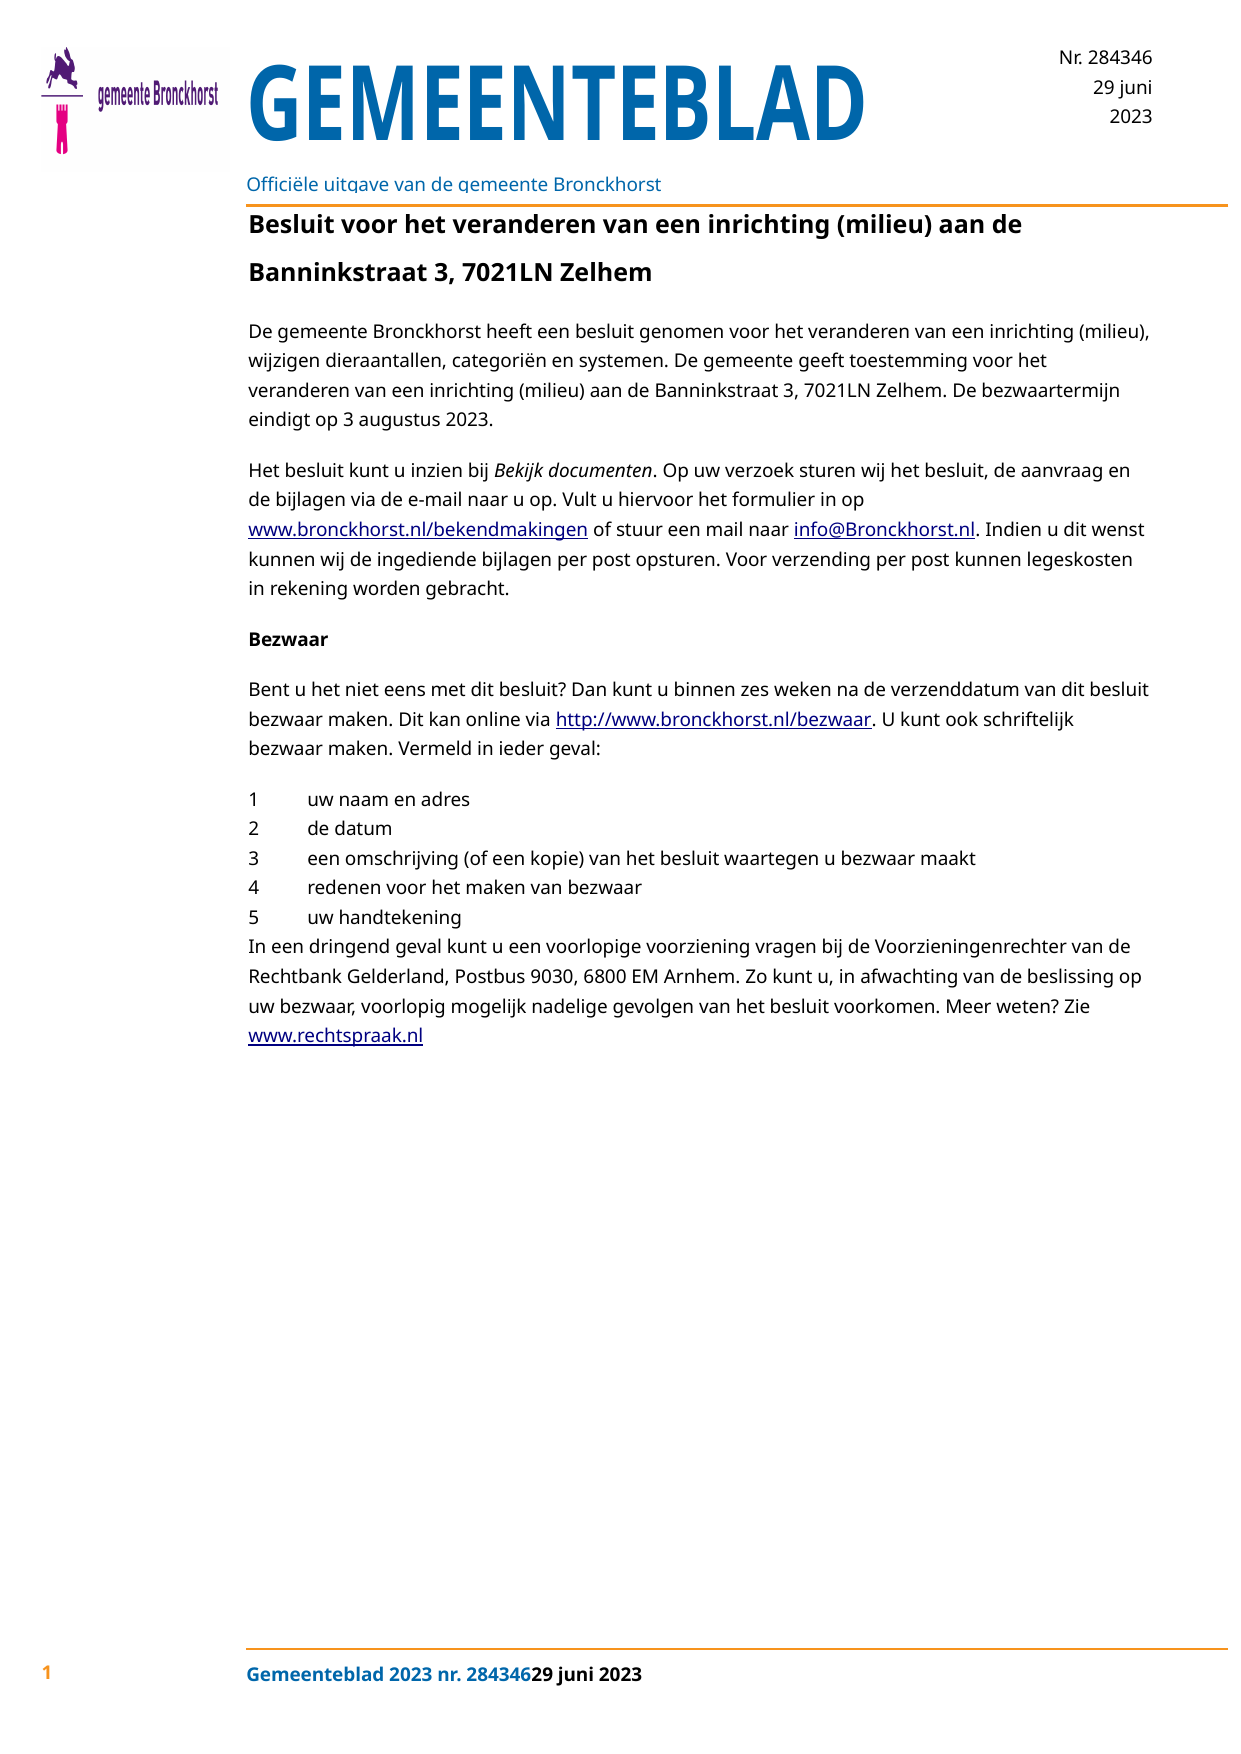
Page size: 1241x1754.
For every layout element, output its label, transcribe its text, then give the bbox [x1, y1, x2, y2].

text Bent u het niet eens met dit besluit? Dan kunt u binnen zes weken na de verzenddatum van dit besluit bezwaar maken. Dit kan online via http://www.bronckhorst.nl/bezwaar. U kunt ook schriftelijk bezwaar maken. Vermeld in ieder geval: [248, 676, 1152, 761]
list uw naam en adres [248, 786, 1152, 812]
text Het besluit kunt u inzien bij Bekijk documenten. Op uw verzoek sturen wij het besluit, de aanvraag en de bijlagen via de e-mail naar u op. Vult u hiervoor het formulier in op www.bronckhorst.nl/bekendmakingen of stuur een mail naar info@Bronckhorst.nl. Indien u dit wenst kunnen wij de ingediende bijlagen per post opsturen. Voor verzending per post kunnen legeskosten in rekening worden gebracht. [248, 457, 1152, 601]
text In een dringend geval kunt u een voorlopige voorziening vragen bij de Voorzieningenrechter van de Rechtbank Gelderland, Postbus 9030, 6800 EM Arnhem. Zo kunt u, in afwachting van de beslissing op uw bezwaar, voorlopig mogelijk nadelige gevolgen van het besluit voorkomen. Meer weten? Zie www.rechtspraak.nl [248, 934, 1152, 1048]
text Besluit voor het veranderen van een inrichting (milieu) aan de Banninkstraat 3, 7021LN Zelhem [248, 207, 1152, 288]
text Bezwaar [248, 626, 1152, 652]
list redenen voor het maken van bezwaar [248, 874, 1152, 900]
list een omschrijving (of een kopie) van het besluit waartegen u bezwaar maakt [248, 845, 1152, 871]
text De gemeente Bronckhorst heeft een besluit genomen voor het veranderen van een inrichting (milieu), wijzigen dieraantallen, categoriën en systemen. De gemeente geeft toestemming voor het veranderen van een inrichting (milieu) aan de Banninkstraat 3, 7021LN Zelhem. De bezwaartermijn eindigt op 3 augustus 2023. [248, 318, 1152, 432]
list uw handtekening [248, 904, 1152, 930]
picture [41, 47, 231, 172]
list de datum [248, 815, 1152, 841]
